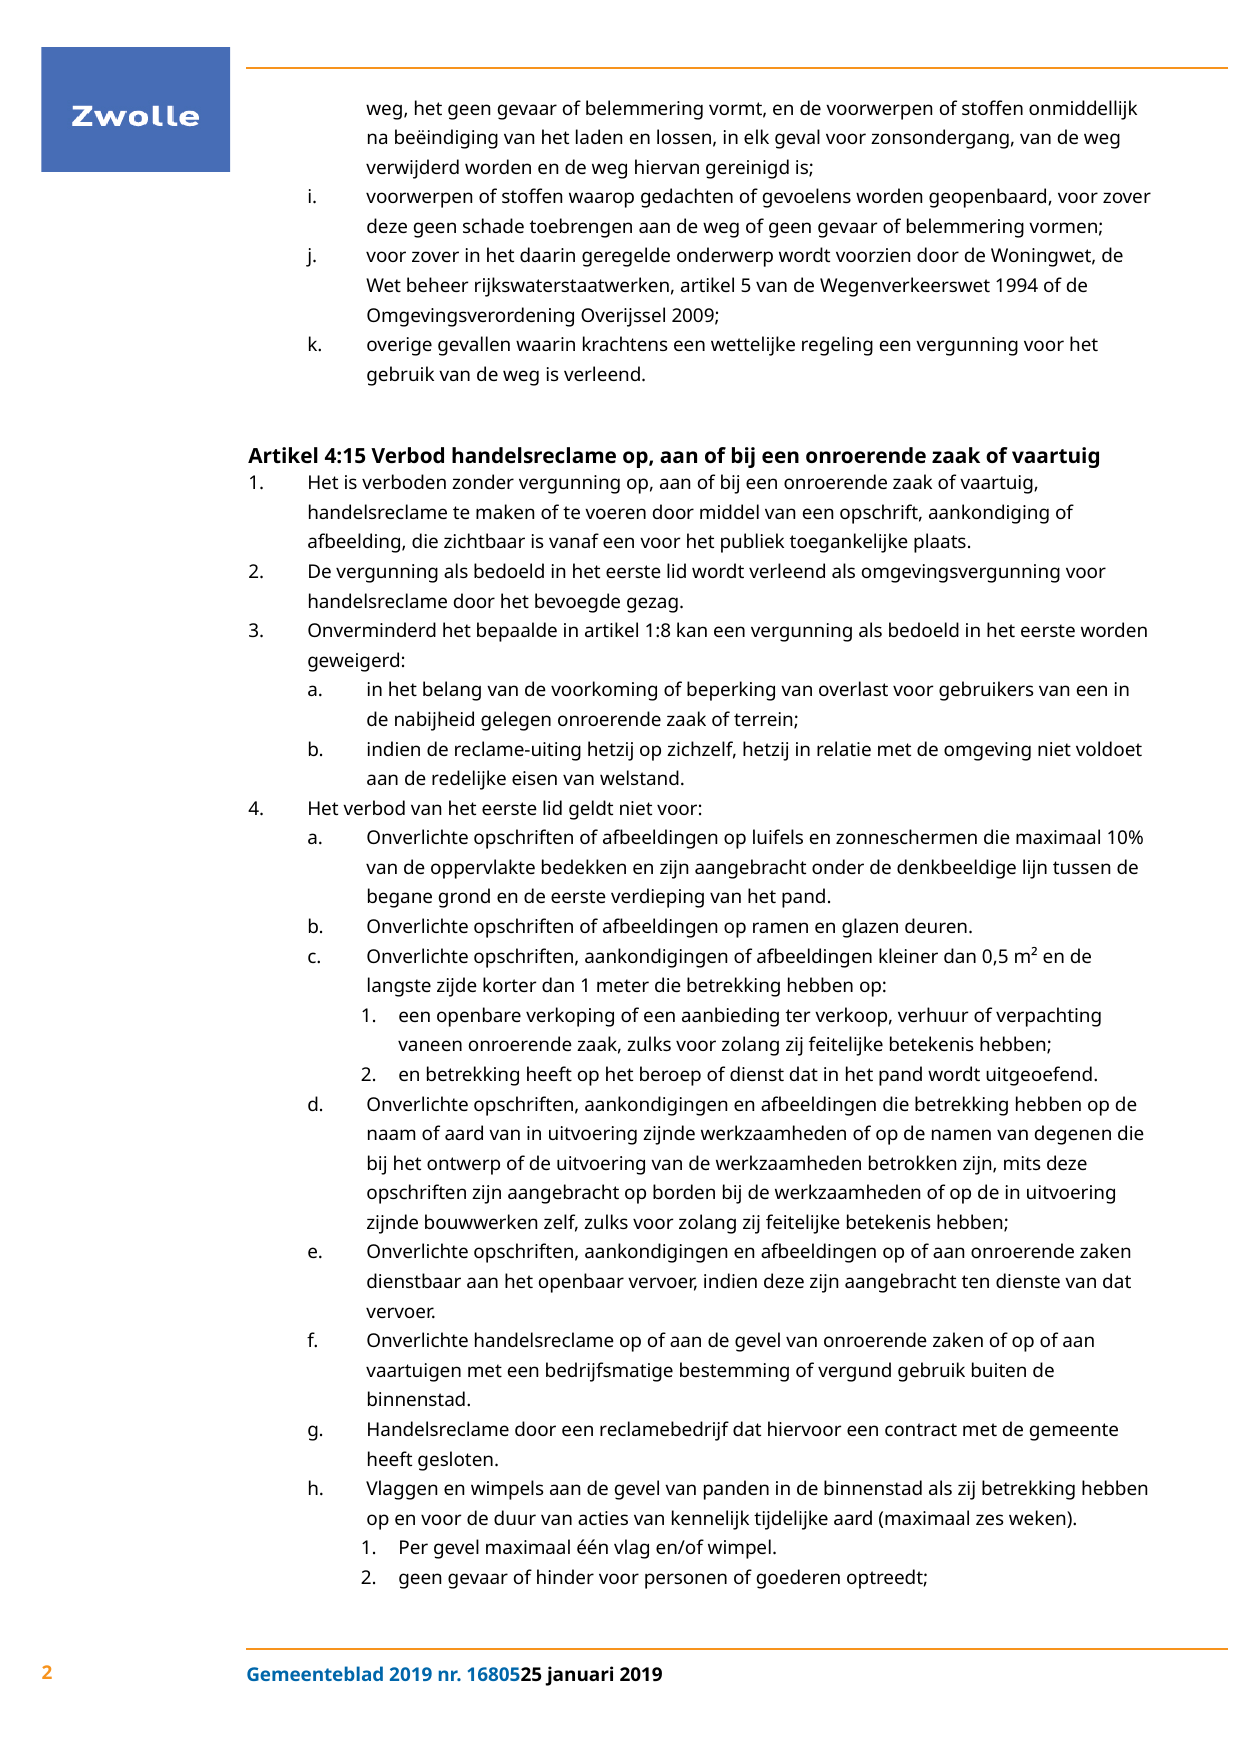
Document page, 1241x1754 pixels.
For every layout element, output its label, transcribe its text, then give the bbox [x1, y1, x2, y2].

list Onverminderd het bepaalde in artikel 1:8 kan een vergunning als bedoeld in het eerste worden geweigerd: [248, 617, 1152, 673]
list geen gevaar of hinder voor personen of goederen optreedt; [361, 1564, 1152, 1590]
list Het is verboden zonder vergunning op, aan of bij een onroerende zaak of vaartuig, handelsreclame te maken of te voeren door middel van een opschrift, aankondiging of afbeelding, die zichtbaar is vanaf een voor het publiek toegankelijke plaats. [248, 469, 1152, 554]
list De vergunning als bedoeld in het eerste lid wordt verleend als omgevingsvergunning voor handelsreclame door het bevoegde gezag. [248, 558, 1152, 613]
list voor zover in het daarin geregelde onderwerp wordt voorzien door de Woningwet, de Wet beheer rijkswaterstaatwerken, artikel 5 van de Wegenverkeerswet 1994 of de Omgevingsverordening Overijssel 2009; [307, 243, 1152, 328]
list Onverlichte opschriften of afbeeldingen op ramen en glazen deuren. [307, 913, 1152, 939]
list Vlaggen en wimpels aan de gevel van panden in de binnenstad als zij betrekking hebben op en voor de duur van acties van kennelijk tijdelijke aard (maximaal zes weken). [307, 1475, 1152, 1531]
list in het belang van de voorkoming of beperking van overlast voor gebruikers van een in de nabijheid gelegen onroerende zaak of terrein; [307, 677, 1152, 732]
list een openbare verkoping of een aanbieding ter verkoop, verhuur of verpachting vaneen onroerende zaak, zulks voor zolang zij feitelijke betekenis hebben; [361, 1002, 1152, 1057]
list Het verbod van het eerste lid geldt niet voor: [248, 795, 1152, 821]
list Onverlichte opschriften, aankondigingen en afbeeldingen op of aan onroerende zaken dienstbaar aan het openbaar vervoer, indien deze zijn aangebracht ten dienste van dat vervoer. [307, 1239, 1152, 1323]
picture [41, 47, 231, 172]
list Onverlichte opschriften, aankondigingen en afbeeldingen die betrekking hebben op de naam of aard van in uitvoering zijnde werkzaamheden of op de namen van degenen die bij het ontwerp of de uitvoering van de werkzaamheden betrokken zijn, mits deze opschriften zijn aangebracht op borden bij de werkzaamheden of op de in uitvoering zijnde bouwwerken zelf, zulks voor zolang zij feitelijke betekenis hebben; [307, 1091, 1152, 1235]
list Handelsreclame door een reclamebedrijf dat hiervoor een contract met de gemeente heeft gesloten. [307, 1416, 1152, 1471]
text Artikel 4:15 Verbod handelsreclame op, aan of bij een onroerende zaak of vaartuig [248, 441, 1152, 469]
list voorwerpen of stoffen waarop gedachten of gevoelens worden geopenbaard, voor zover deze geen schade toebrengen aan de weg of geen gevaar of belemmering vormen; [307, 183, 1152, 239]
list Onverlichte handelsreclame op of aan de gevel van onroerende zaken of op of aan vaartuigen met een bedrijfsmatige bestemming of vergund gebruik buiten de binnenstad. [307, 1327, 1152, 1412]
list Onverlichte opschriften, aankondigingen of afbeeldingen kleiner dan 0,5 m² en de langste zijde korter dan 1 meter die betrekking hebben op: [307, 943, 1152, 998]
list weg, het geen gevaar of belemmering vormt, en de voorwerpen of stoffen onmiddellijk na beëindiging van het laden en lossen, in elk geval voor zonsondergang, van de weg verwijderd worden en de weg hiervan gereinigd is; [307, 95, 1152, 180]
list Per gevel maximaal één vlag en/of wimpel. [361, 1534, 1152, 1560]
list en betrekking heeft op het beroep of dienst dat in het pand wordt uitgeoefend. [361, 1061, 1152, 1087]
list Onverlichte opschriften of afbeeldingen op luifels en zonneschermen die maximaal 10% van de oppervlakte bedekken en zijn aangebracht onder de denkbeeldige lijn tussen de begane grond en de eerste verdieping van het pand. [307, 824, 1152, 909]
list indien de reclame-uiting hetzij op zichzelf, hetzij in relatie met de omgeving niet voldoet aan de redelijke eisen van welstand. [307, 736, 1152, 791]
list overige gevallen waarin krachtens een wettelijke regeling een vergunning voor het gebruik van de weg is verleend. [307, 331, 1152, 387]
